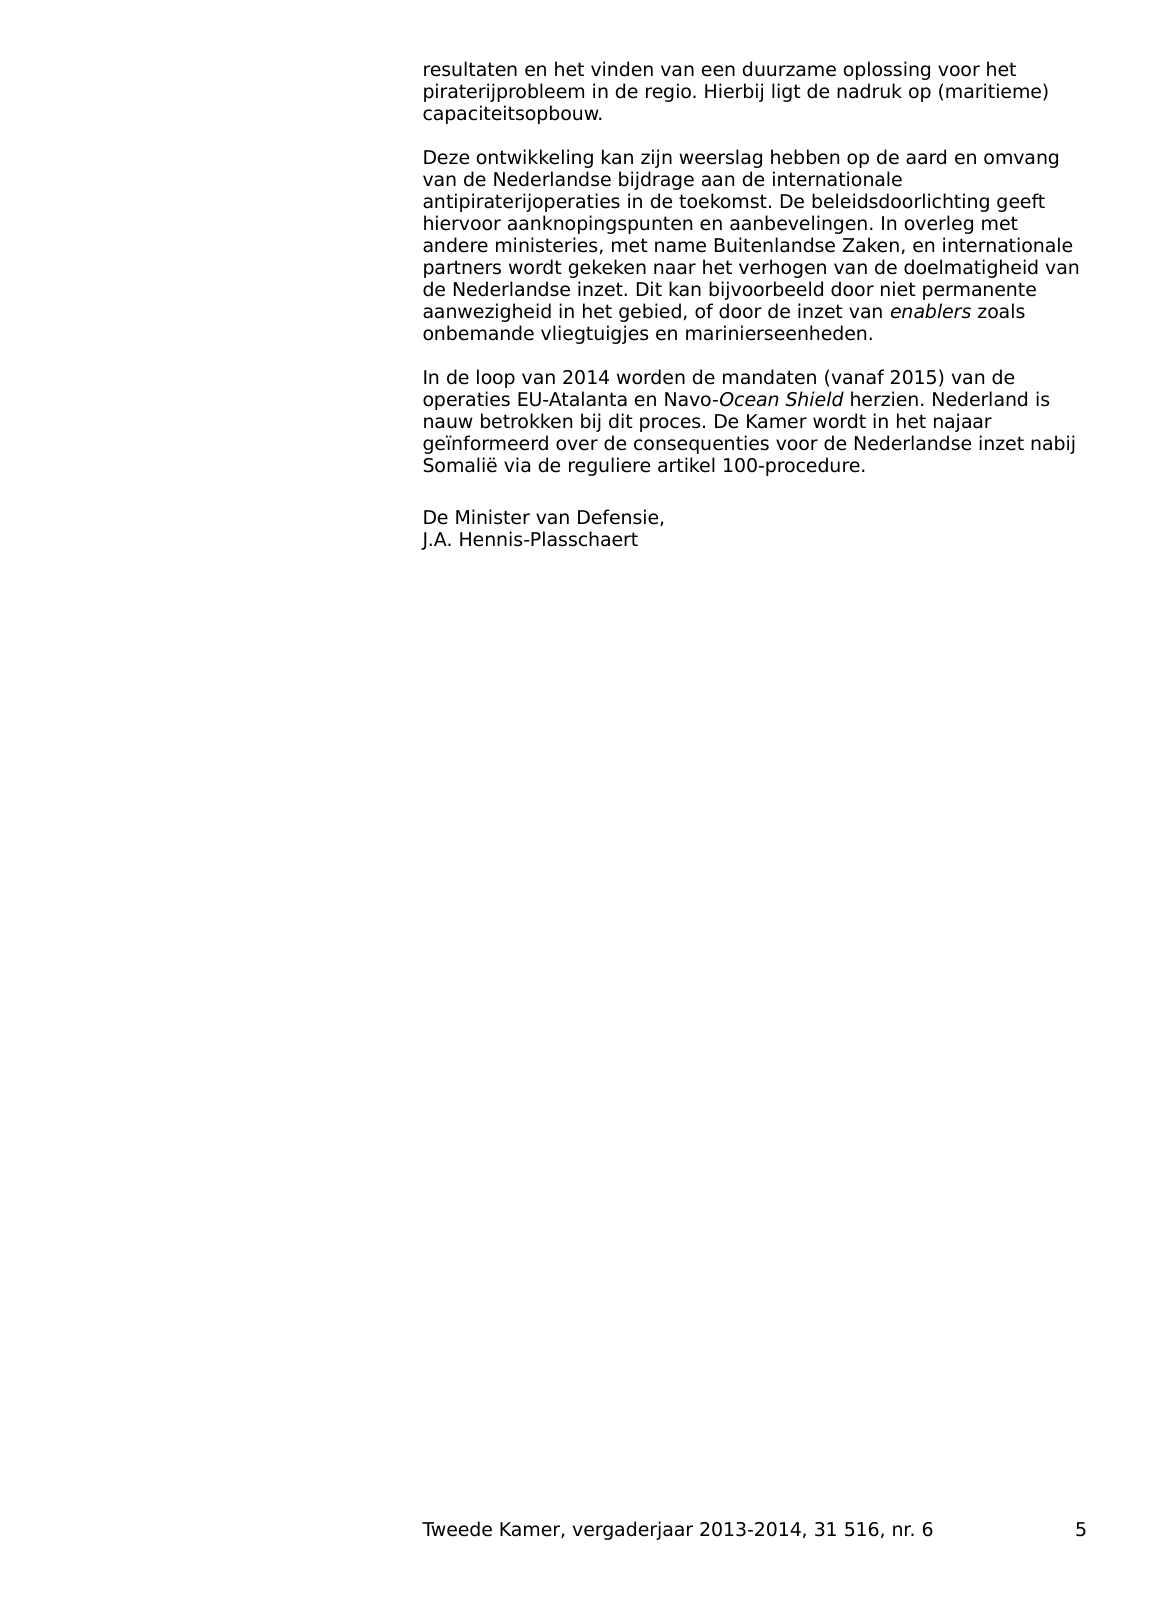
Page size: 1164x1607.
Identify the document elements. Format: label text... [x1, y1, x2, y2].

text resultaten en het vinden van een duurzame oplossing voor het piraterijprobleem in de regio. Hierbij ligt de nadruk op (maritieme) capaciteitsopbouw. [422, 59, 1087, 125]
text In de loop van 2014 worden de mandaten (vanaf 2015) van de operaties EU-Atalanta en Navo-Ocean Shield herzien. Nederland is nauw betrokken bij dit proces. De Kamer wordt in het najaar geïnformeerd over de consequenties voor de Nederlandse inzet nabij Somalië via de reguliere artikel 100-procedure. [422, 367, 1087, 477]
text Deze ontwikkeling kan zijn weerslag hebben op de aard en omvang van de Nederlandse bijdrage aan de internationale antipiraterijoperaties in de toekomst. De beleidsdoorlichting geeft hiervoor aanknopingspunten en aanbevelingen. In overleg met andere ministeries, met name Buitenlandse Zaken, en internationale partners wordt gekeken naar het verhogen van de doelmatigheid van de Nederlandse inzet. Dit kan bijvoorbeeld door niet permanente aanwezigheid in het gebied, of door de inzet van enablers zoals onbemande vliegtuigjes en marinierseenheden. [422, 147, 1087, 345]
text De Minister van Defensie, J.A. Hennis-Plasschaert [422, 507, 1087, 551]
